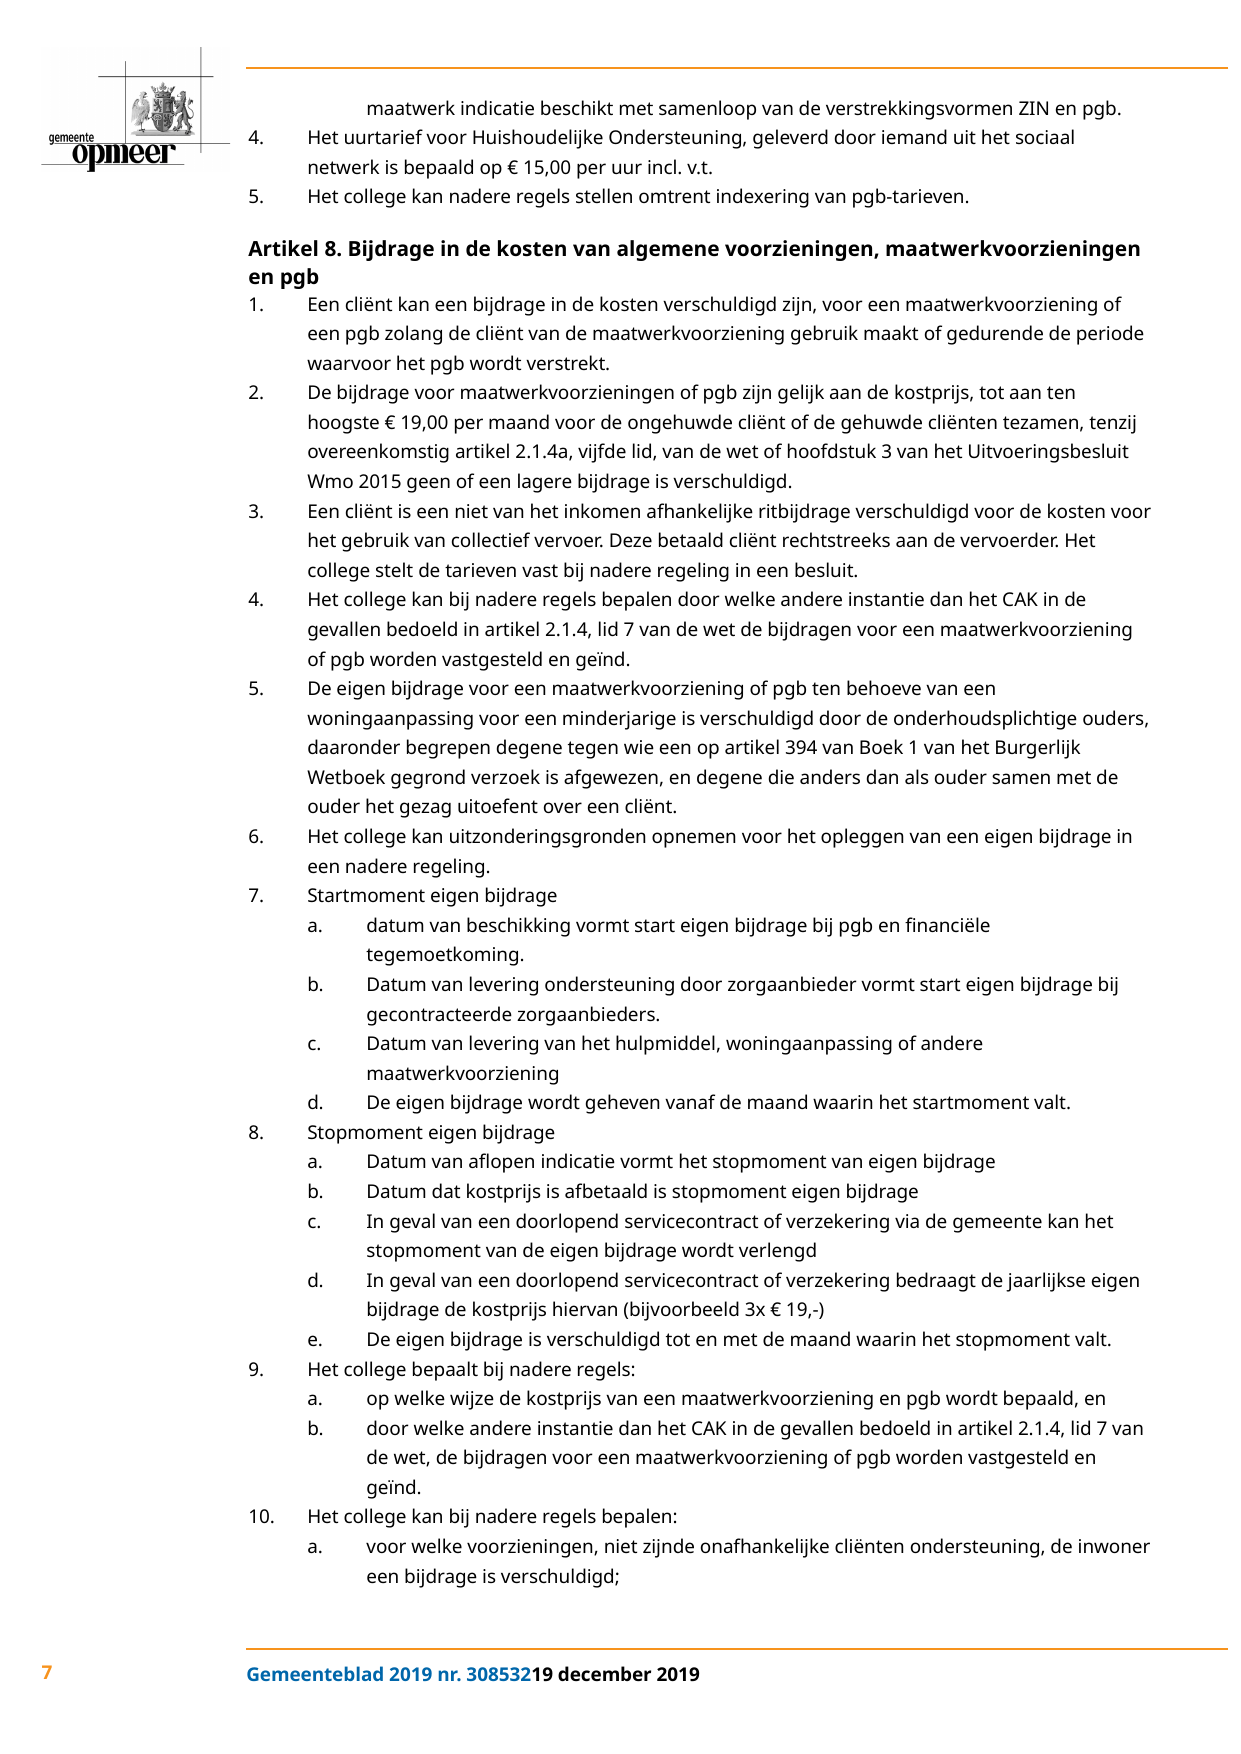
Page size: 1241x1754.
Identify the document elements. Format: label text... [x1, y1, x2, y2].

list Een cliënt is een niet van het inkomen afhankelijke ritbijdrage verschuldigd voor de kosten voor het gebruik van collectief vervoer. Deze betaald cliënt rechtstreeks aan de vervoerder. Het college stelt de tarieven vast bij nadere regeling in een besluit. [248, 498, 1152, 583]
list Een cliënt kan een bijdrage in de kosten verschuldigd zijn, voor een maatwerkvoorziening of een pgb zolang de cliënt van de maatwerkvoorziening gebruik maakt of gedurende de periode waarvoor het pgb wordt verstrekt. [248, 291, 1152, 376]
list Stopmoment eigen bijdrage [248, 1119, 1152, 1145]
list Het college kan nadere regels stellen omtrent indexering van pgb-tarieven. [248, 183, 1152, 209]
list voor welke voorzieningen, niet zijnde onafhankelijke cliënten ondersteuning, de inwoner een bijdrage is verschuldigd; [307, 1533, 1152, 1589]
list Het college kan bij nadere regels bepalen: [248, 1504, 1152, 1529]
list De eigen bijdrage is verschuldigd tot en met de maand waarin het stopmoment valt. [307, 1326, 1152, 1352]
text Artikel 8. Bijdrage in de kosten van algemene voorzieningen, maatwerkvoorzieningen en pgb [248, 234, 1152, 291]
list datum van beschikking vormt start eigen bijdrage bij pgb en financiële tegemoetkoming. [307, 912, 1152, 967]
list In geval van een doorlopend servicecontract of verzekering bedraagt de jaarlijkse eigen bijdrage de kostprijs hiervan (bijvoorbeeld 3x € 19,-) [307, 1267, 1152, 1322]
list op welke wijze de kostprijs van een maatwerkvoorziening en pgb wordt bepaald, en [307, 1385, 1152, 1411]
list Het college bepaalt bij nadere regels: [248, 1356, 1152, 1382]
list Datum van levering van het hulpmiddel, woningaanpassing of andere maatwerkvoorziening [307, 1030, 1152, 1086]
list Het college kan bij nadere regels bepalen door welke andere instantie dan het CAK in de gevallen bedoeld in artikel 2.1.4, lid 7 van de wet de bijdragen voor een maatwerkvoorziening of pgb worden vastgesteld en geïnd. [248, 587, 1152, 672]
picture [41, 47, 231, 172]
list De eigen bijdrage wordt geheven vanaf de maand waarin het startmoment valt. [307, 1089, 1152, 1115]
list De eigen bijdrage voor een maatwerkvoorziening of pgb ten behoeve van een woningaanpassing voor een minderjarige is verschuldigd door de onderhoudsplichtige ouders, daaronder begrepen degene tegen wie een op artikel 394 van Boek 1 van het Burgerlijk Wetboek gegrond verzoek is afgewezen, en degene die anders dan als ouder samen met de ouder het gezag uitoefent over een cliënt. [248, 675, 1152, 819]
list Startmoment eigen bijdrage [248, 882, 1152, 908]
list Het college kan uitzonderingsgronden opnemen voor het opleggen van een eigen bijdrage in een nadere regeling. [248, 823, 1152, 879]
list De bijdrage voor maatwerkvoorzieningen of pgb zijn gelijk aan de kostprijs, tot aan ten hoogste € 19,00 per maand voor de ongehuwde cliënt of de gehuwde cliënten tezamen, tenzij overeenkomstig artikel 2.1.4a, vijfde lid, van de wet of hoofdstuk 3 van het Uitvoeringsbesluit Wmo 2015 geen of een lagere bijdrage is verschuldigd. [248, 379, 1152, 494]
list door welke andere instantie dan het CAK in de gevallen bedoeld in artikel 2.1.4, lid 7 van de wet, de bijdragen voor een maatwerkvoorziening of pgb worden vastgesteld en geïnd. [307, 1415, 1152, 1500]
list Datum van levering ondersteuning door zorgaanbieder vormt start eigen bijdrage bij gecontracteerde zorgaanbieders. [307, 971, 1152, 1027]
list Datum dat kostprijs is afbetaald is stopmoment eigen bijdrage [307, 1178, 1152, 1204]
list Het uurtarief voor Huishoudelijke Ondersteuning, geleverd door iemand uit het sociaal netwerk is bepaald op € 15,00 per uur incl. v.t. [248, 124, 1152, 180]
list Datum van aflopen indicatie vormt het stopmoment van eigen bijdrage [307, 1149, 1152, 1174]
list In geval van een doorlopend servicecontract of verzekering via de gemeente kan het stopmoment van de eigen bijdrage wordt verlengd [307, 1208, 1152, 1263]
list maatwerk indicatie beschikt met samenloop van de verstrekkingsvormen ZIN en pgb. [307, 95, 1152, 121]
